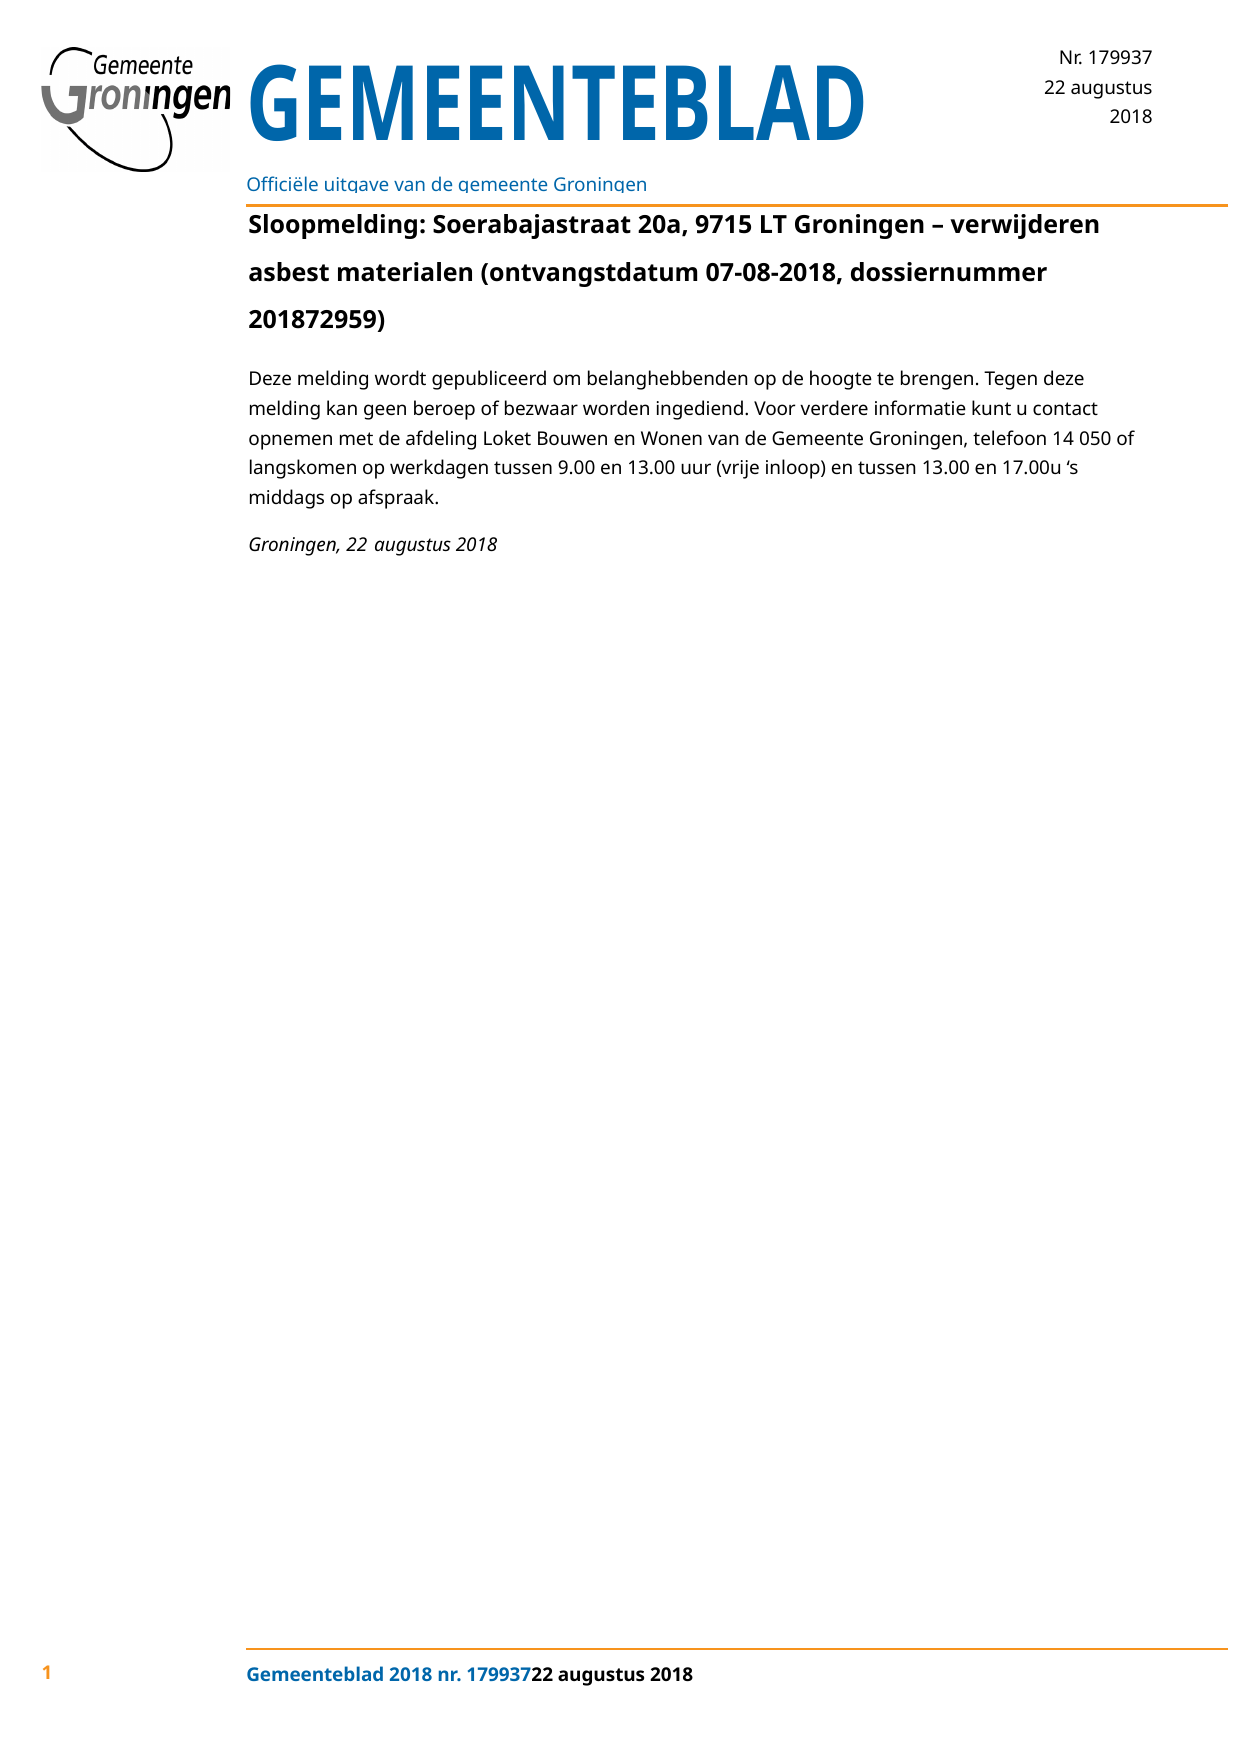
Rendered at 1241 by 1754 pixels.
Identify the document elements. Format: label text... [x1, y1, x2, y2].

text Groningen, 22 augustus 2018 [248, 532, 1152, 557]
picture [41, 47, 231, 172]
text Deze melding wordt gepubliceerd om belanghebbenden op de hoogte te brengen. Tegen deze melding kan geen beroep of bezwaar worden ingediend. Voor verdere informatie kunt u contact opnemen met de afdeling Loket Bouwen en Wonen van de Gemeente Groningen, telefoon 14 050 of langskomen op werkdagen tussen 9.00 en 13.00 uur (vrije inloop) en tussen 13.00 en 17.00u ‘s middags op afspraak. [248, 366, 1152, 509]
text Sloopmelding: Soerabajastraat 20a, 9715 LT Groningen – verwijderen asbest materialen (ontvangstdatum 07-08-2018, dossiernummer 201872959) [248, 207, 1152, 336]
